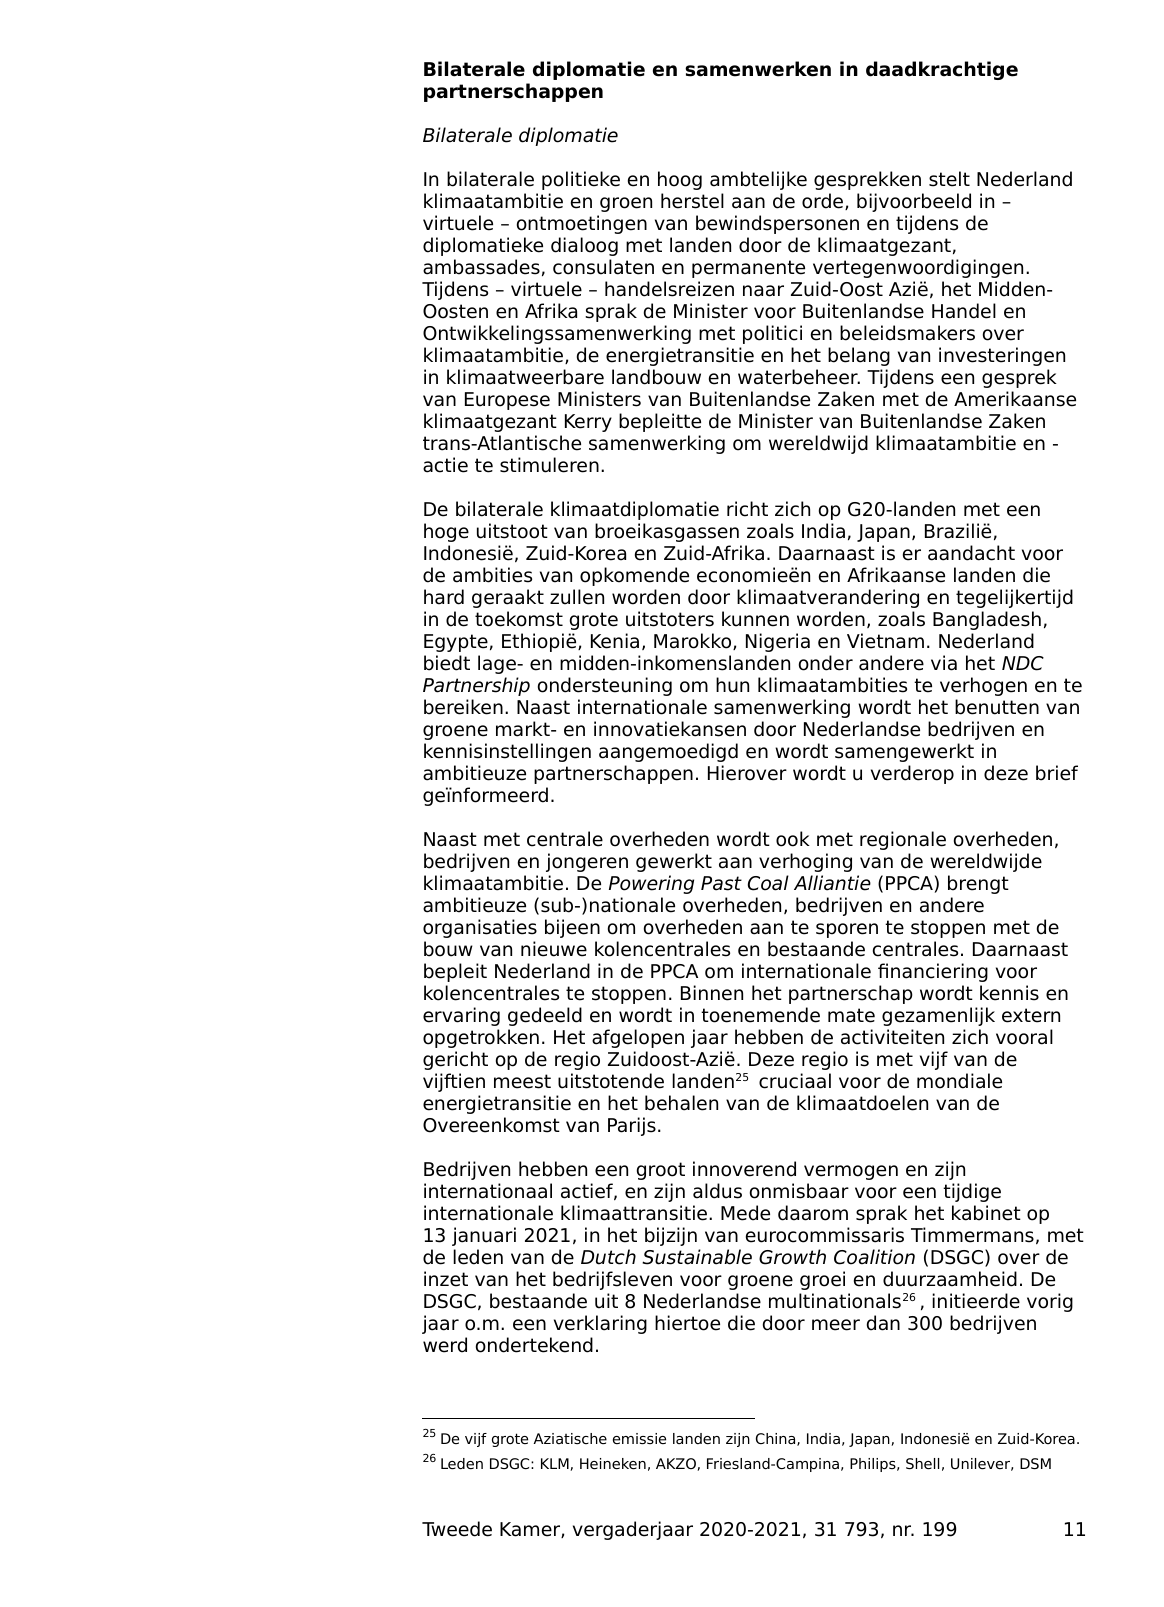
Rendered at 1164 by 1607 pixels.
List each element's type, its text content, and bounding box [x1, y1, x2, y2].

text De vijf grote Aziatische emissie landen zijn China, India, Japan, Indonesië en Zuid-Korea. [422, 1427, 1087, 1449]
text Naast met centrale overheden wordt ook met regionale overheden, bedrijven en jongeren gewerkt aan verhoging van de wereldwijde klimaatambitie. De Powering Past Coal Alliantie (PPCA) brengt ambitieuze (sub-)nationale overheden, bedrijven en andere organisaties bijeen om overheden aan te sporen te stoppen met de bouw van nieuwe kolencentrales en bestaande centrales. Daarnaast bepleit Nederland in de PPCA om internationale financiering voor kolencentrales te stoppen. Binnen het partnerschap wordt kennis en ervaring gedeeld en wordt in toenemende mate gezamenlijk extern opgetrokken. Het afgelopen jaar hebben de activiteiten zich vooral gericht op de regio Zuidoost-Azië. Deze regio is met vijf van de vijftien meest uitstotende landen cruciaal voor de mondiale energietransitie en het behalen van de klimaatdoelen van de Overeenkomst van Parijs. [422, 829, 1087, 1137]
text Bedrijven hebben een groot innoverend vermogen en zijn internationaal actief, en zijn aldus onmisbaar voor een tijdige internationale klimaattransitie. Mede daarom sprak het kabinet op 13 januari 2021, in het bijzijn van eurocommissaris Timmermans, met de leden van de Dutch Sustainable Growth Coalition (DSGC) over de inzet van het bedrijfsleven voor groene groei en duurzaamheid. De DSGC, bestaande uit 8 Nederlandse multinationals, initieerde vorig jaar o.m. een verklaring hiertoe die door meer dan 300 bedrijven werd ondertekend. [422, 1159, 1087, 1357]
subtitle Bilaterale diplomatie en samenwerken in daadkrachtige partnerschappen [422, 59, 1087, 103]
subtitle Bilaterale diplomatie [422, 125, 1087, 147]
text Leden DSGC: KLM, Heineken, AKZO, Friesland-Campina, Philips, Shell, Unilever, DSM [422, 1452, 1087, 1474]
text In bilaterale politieke en hoog ambtelijke gesprekken stelt Nederland klimaatambitie en groen herstel aan de orde, bijvoorbeeld in – virtuele – ontmoetingen van bewindspersonen en tijdens de diplomatieke dialoog met landen door de klimaatgezant, ambassades, consulaten en permanente vertegenwoordigingen. Tijdens – virtuele – handelsreizen naar Zuid-Oost Azië, het Midden-Oosten en Afrika sprak de Minister voor Buitenlandse Handel en Ontwikkelingssamenwerking met politici en beleidsmakers over klimaatambitie, de energietransitie en het belang van investeringen in klimaatweerbare landbouw en waterbeheer. Tijdens een gesprek van Europese Ministers van Buitenlandse Zaken met de Amerikaanse klimaatgezant Kerry bepleitte de Minister van Buitenlandse Zaken trans-Atlantische samenwerking om wereldwijd klimaatambitie en -actie te stimuleren. [422, 169, 1087, 477]
text De bilaterale klimaatdiplomatie richt zich op G20-landen met een hoge uitstoot van broeikasgassen zoals India, Japan, Brazilië, Indonesië, Zuid-Korea en Zuid-Afrika. Daarnaast is er aandacht voor de ambities van opkomende economieën en Afrikaanse landen die hard geraakt zullen worden door klimaatverandering en tegelijkertijd in de toekomst grote uitstoters kunnen worden, zoals Bangladesh, Egypte, Ethiopië, Kenia, Marokko, Nigeria en Vietnam. Nederland biedt lage- en midden-inkomenslanden onder andere via het NDC Partnership ondersteuning om hun klimaatambities te verhogen en te bereiken. Naast internationale samenwerking wordt het benutten van groene markt- en innovatiekansen door Nederlandse bedrijven en kennisinstellingen aangemoedigd en wordt samengewerkt in ambitieuze partnerschappen. Hierover wordt u verderop in deze brief geïnformeerd. [422, 499, 1087, 807]
